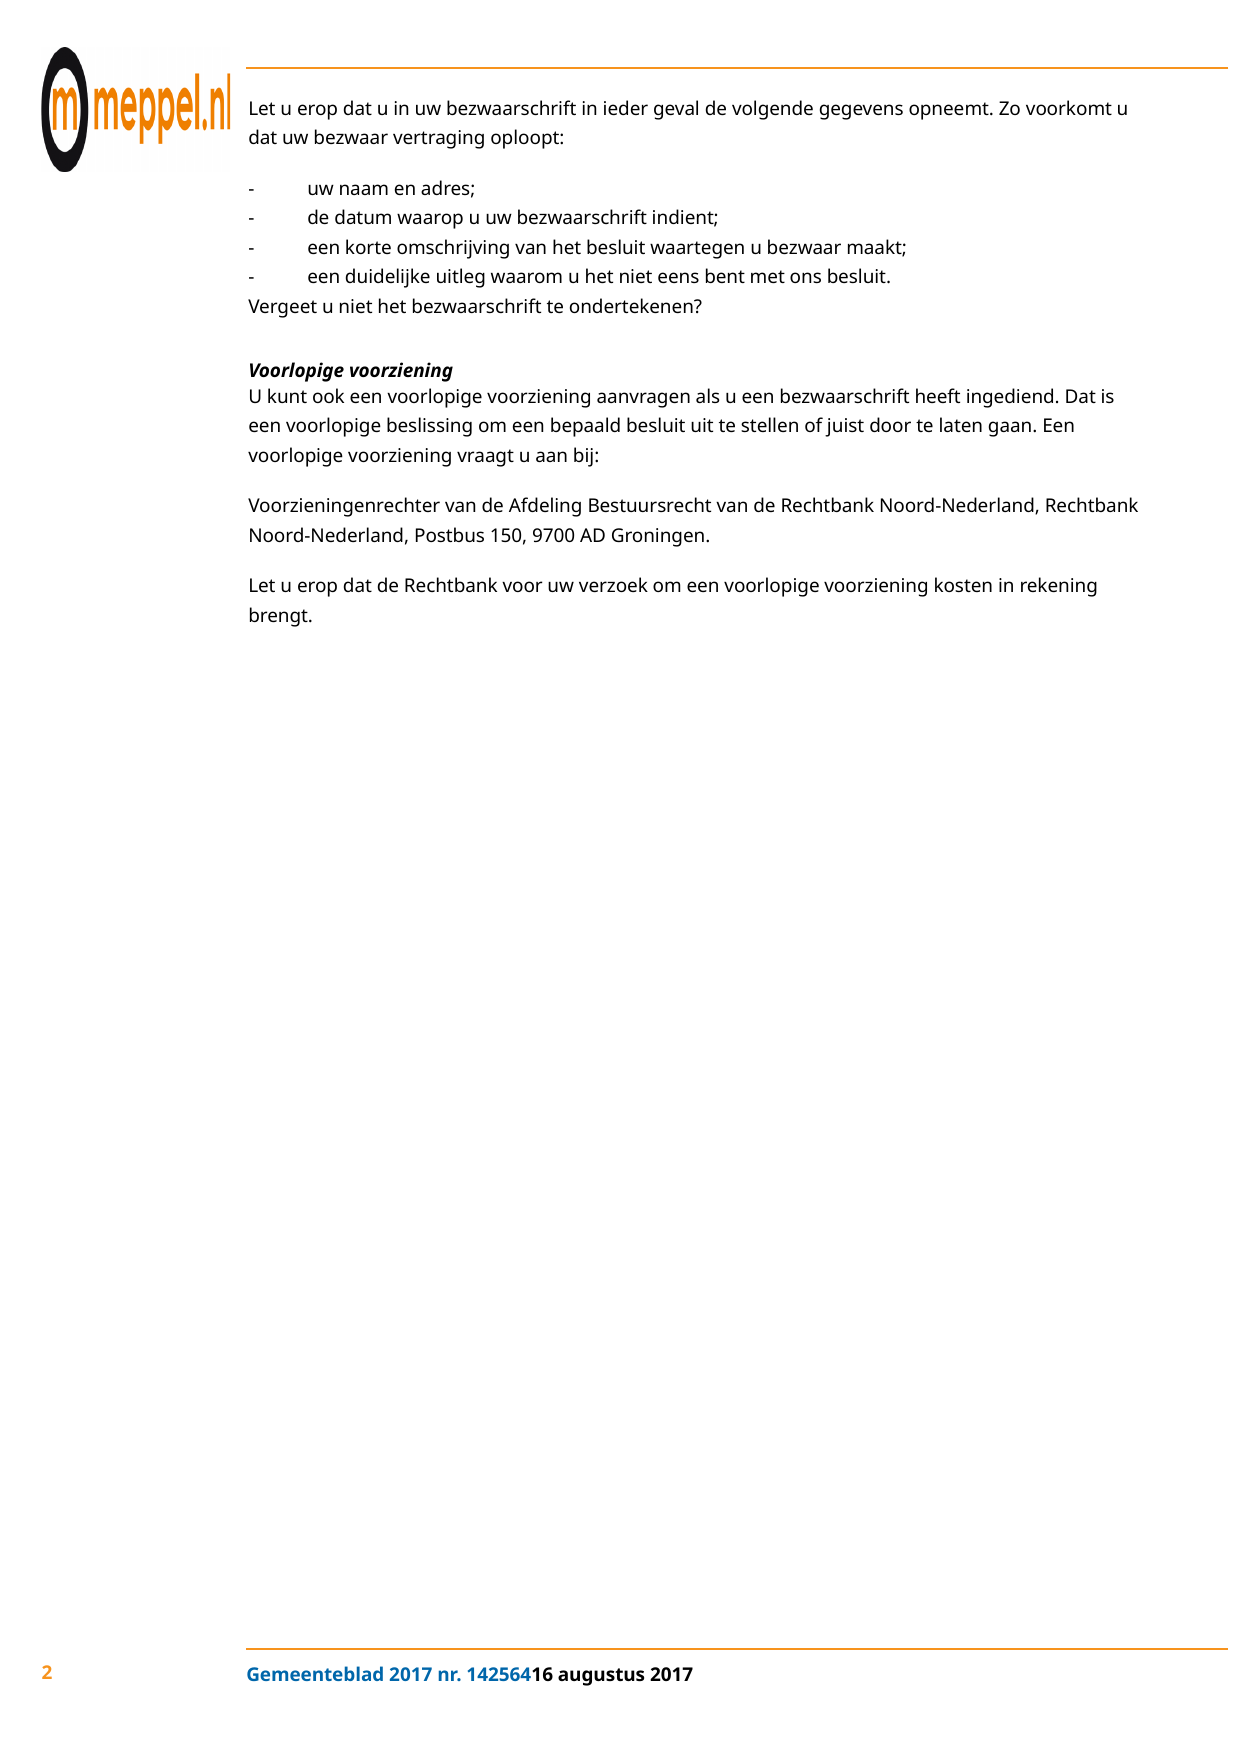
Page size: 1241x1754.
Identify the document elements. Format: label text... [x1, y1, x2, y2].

list uw naam en adres; [248, 175, 1152, 201]
picture [41, 47, 231, 172]
text U kunt ook een voorlopige voorziening aanvragen als u een bezwaarschrift heeft ingediend. Dat is een voorlopige beslissing om een bepaald besluit uit te stellen of juist door te laten gaan. Een voorlopige voorziening vraagt u aan bij: [248, 383, 1152, 468]
text Let u erop dat u in uw bezwaarschrift in ieder geval de volgende gegevens opneemt. Zo voorkomt u dat uw bezwaar vertraging oploopt: [248, 95, 1152, 150]
text Let u erop dat de Rechtbank voor uw verzoek om een voorlopige voorziening kosten in rekening brengt. [248, 572, 1152, 628]
text Vergeet u niet het bezwaarschrift te ondertekenen? [248, 293, 1152, 319]
list een duidelijke uitleg waarom u het niet eens bent met ons besluit. [248, 263, 1152, 289]
text Voorlopige voorziening [248, 357, 1152, 383]
list de datum waarop u uw bezwaarschrift indient; [248, 204, 1152, 230]
text Voorzieningenrechter van de Afdeling Bestuursrecht van de Rechtbank Noord-Nederland, Rechtbank Noord-Nederland, Postbus 150, 9700 AD Groningen. [248, 492, 1152, 548]
list een korte omschrijving van het besluit waartegen u bezwaar maakt; [248, 234, 1152, 260]
